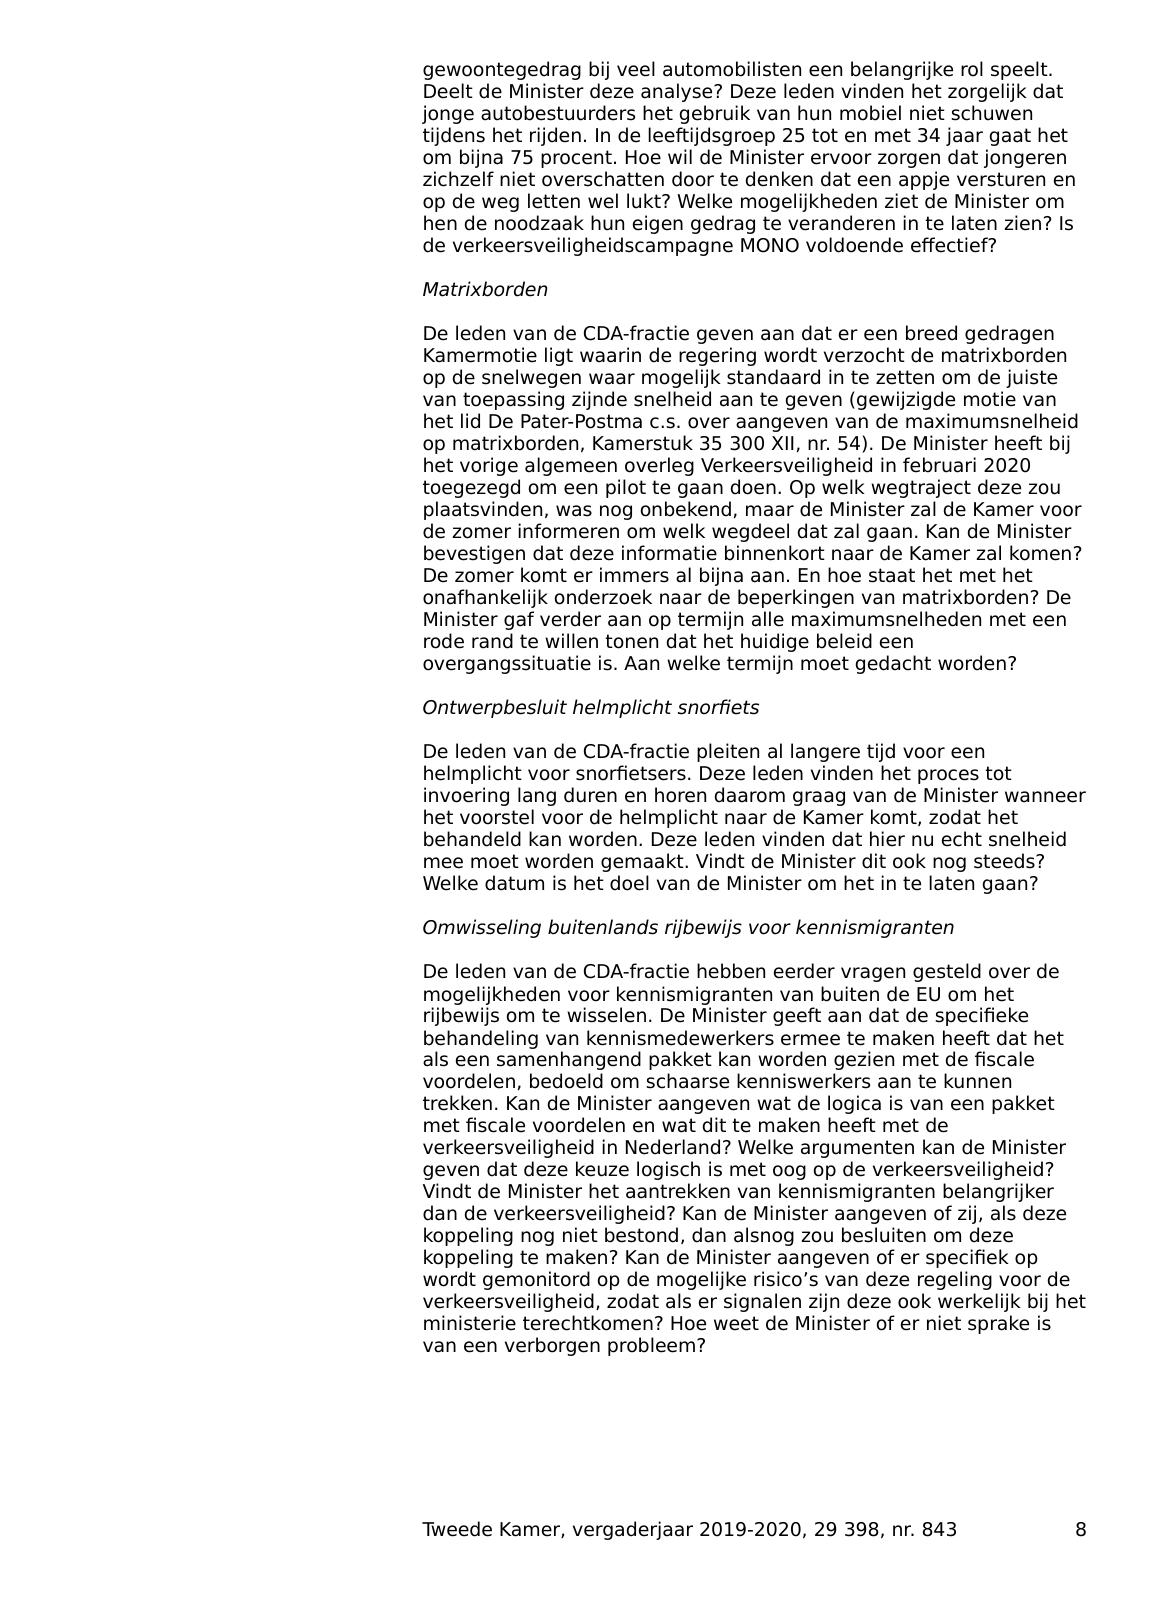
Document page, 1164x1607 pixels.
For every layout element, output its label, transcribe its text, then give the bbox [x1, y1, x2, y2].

text De leden van de CDA-fractie hebben eerder vragen gesteld over de mogelijkheden voor kennismigranten van buiten de EU om het rijbewijs om te wisselen. De Minister geeft aan dat de specifieke behandeling van kennismedewerkers ermee te maken heeft dat het als een samenhangend pakket kan worden gezien met de fiscale voordelen, bedoeld om schaarse kenniswerkers aan te kunnen trekken. Kan de Minister aangeven wat de logica is van een pakket met fiscale voordelen en wat dit te maken heeft met de verkeersveiligheid in Nederland? Welke argumenten kan de Minister geven dat deze keuze logisch is met oog op de verkeersveiligheid? Vindt de Minister het aantrekken van kennismigranten belangrijker dan de verkeersveiligheid? Kan de Minister aangeven of zij, als deze koppeling nog niet bestond, dan alsnog zou besluiten om deze koppeling te maken? Kan de Minister aangeven of er specifiek op wordt gemonitord op de mogelijke risico’s van deze regeling voor de verkeersveiligheid, zodat als er signalen zijn deze ook werkelijk bij het ministerie terechtkomen? Hoe weet de Minister of er niet sprake is van een verborgen probleem? [422, 961, 1087, 1357]
text De leden van de CDA-fractie pleiten al langere tijd voor een helmplicht voor snorfietsers. Deze leden vinden het proces tot invoering lang duren en horen daarom graag van de Minister wanneer het voorstel voor de helmplicht naar de Kamer komt, zodat het behandeld kan worden. Deze leden vinden dat hier nu echt snelheid mee moet worden gemaakt. Vindt de Minister dit ook nog steeds? Welke datum is het doel van de Minister om het in te laten gaan? [422, 741, 1087, 895]
subtitle Ontwerpbesluit helmplicht snorfiets [422, 697, 1087, 719]
text gewoontegedrag bij veel automobilisten een belangrijke rol speelt. Deelt de Minister deze analyse? Deze leden vinden het zorgelijk dat jonge autobestuurders het gebruik van hun mobiel niet schuwen tijdens het rijden. In de leeftijdsgroep 25 tot en met 34 jaar gaat het om bijna 75 procent. Hoe wil de Minister ervoor zorgen dat jongeren zichzelf niet overschatten door te denken dat een appje versturen en op de weg letten wel lukt? Welke mogelijkheden ziet de Minister om hen de noodzaak hun eigen gedrag te veranderen in te laten zien? Is de verkeersveiligheidscampagne MONO voldoende effectief? [422, 59, 1087, 257]
subtitle Matrixborden [422, 279, 1087, 301]
subtitle Omwisseling buitenlands rijbewijs voor kennismigranten [422, 917, 1087, 939]
text De leden van de CDA-fractie geven aan dat er een breed gedragen Kamermotie ligt waarin de regering wordt verzocht de matrixborden op de snelwegen waar mogelijk standaard in te zetten om de juiste van toepassing zijnde snelheid aan te geven (gewijzigde motie van het lid De Pater-Postma c.s. over aangeven van de maximumsnelheid op matrixborden, Kamerstuk 35 300 XII, nr. 54). De Minister heeft bij het vorige algemeen overleg Verkeersveiligheid in februari 2020 toegezegd om een pilot te gaan doen. Op welk wegtraject deze zou plaatsvinden, was nog onbekend, maar de Minister zal de Kamer voor de zomer informeren om welk wegdeel dat zal gaan. Kan de Minister bevestigen dat deze informatie binnenkort naar de Kamer zal komen? De zomer komt er immers al bijna aan. En hoe staat het met het onafhankelijk onderzoek naar de beperkingen van matrixborden? De Minister gaf verder aan op termijn alle maximumsnelheden met een rode rand te willen tonen dat het huidige beleid een overgangssituatie is. Aan welke termijn moet gedacht worden? [422, 323, 1087, 675]
